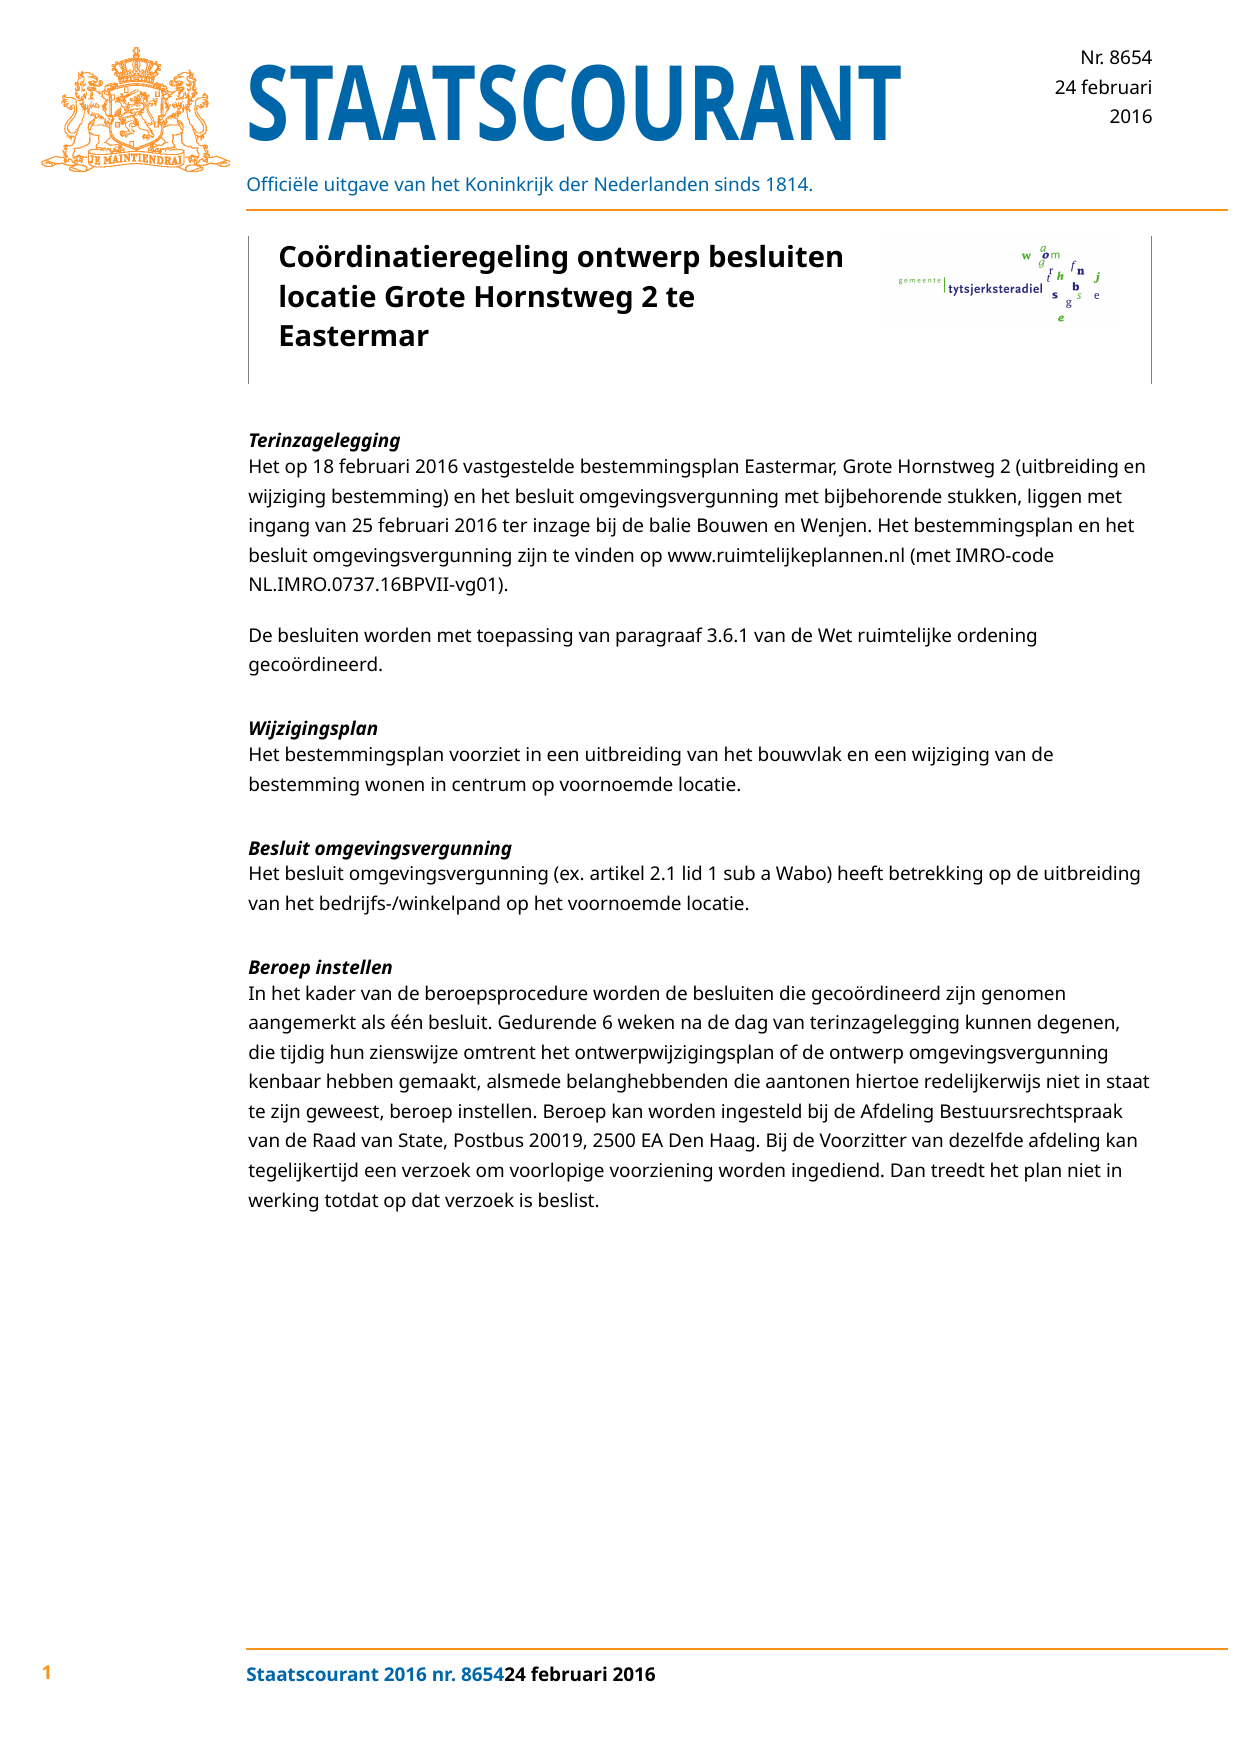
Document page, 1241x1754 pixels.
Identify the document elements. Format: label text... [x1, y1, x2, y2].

text Beroep instellen [248, 954, 1152, 980]
text Wijzigingsplan [248, 716, 1152, 741]
table_header [850, 236, 1151, 384]
text Terinzagelegging [248, 427, 1152, 453]
table_header Coördinatieregeling ontwerp besluiten locatie Grote Hornstweg 2 te Eastermar [249, 236, 850, 384]
text In het kader van de beroepsprocedure worden de besluiten die gecoördineerd zijn genomen aangemerkt als één besluit. Gedurende 6 weken na de dag van terinzagelegging kunnen degenen, die tijdig hun zienswijze omtrent het ontwerpwijzigingsplan of de ontwerp omgevingsvergunning kenbaar hebben gemaakt, alsmede belanghebbenden die aantonen hiertoe redelijkerwijs niet in staat te zijn geweest, beroep instellen. Beroep kan worden ingesteld bij de Afdeling Bestuursrechtspraak van de Raad van State, Postbus 20019, 2500 EA Den Haag. Bij de Voorzitter van dezelfde afdeling kan tegelijkertijd een verzoek om voorlopige voorziening worden ingediend. Dan treedt het plan niet in werking totdat op dat verzoek is beslist. [248, 980, 1152, 1213]
text Het bestemmingsplan voorziet in een uitbreiding van het bouwvlak en een wijziging van de bestemming wonen in centrum op voornoemde locatie. [248, 741, 1152, 797]
picture [41, 47, 231, 172]
text Besluit omgevingsvergunning [248, 835, 1152, 861]
text De besluiten worden met toepassing van paragraaf 3.6.1 van de Wet ruimtelijke ordening gecoördineerd. [248, 622, 1152, 677]
text Het besluit omgevingsvergunning (ex. artikel 2.1 lid 1 sub a Wabo) heeft betrekking op de uitbreiding van het bedrijfs-/winkelpand op het voornoemde locatie. [248, 861, 1152, 916]
text Het op 18 februari 2016 vastgestelde bestemmingsplan Eastermar, Grote Hornstweg 2 (uitbreiding en wijziging bestemming) en het besluit omgevingsvergunning met bijbehorende stukken, liggen met ingang van 25 februari 2016 ter inzage bij de balie Bouwen en Wenjen. Het bestemmingsplan en het besluit omgevingsvergunning zijn te vinden op www.ruimtelijkeplannen.nl (met IMRO-code NL.IMRO.0737.16BPVII-vg01). [248, 453, 1152, 597]
picture [882, 236, 1119, 329]
